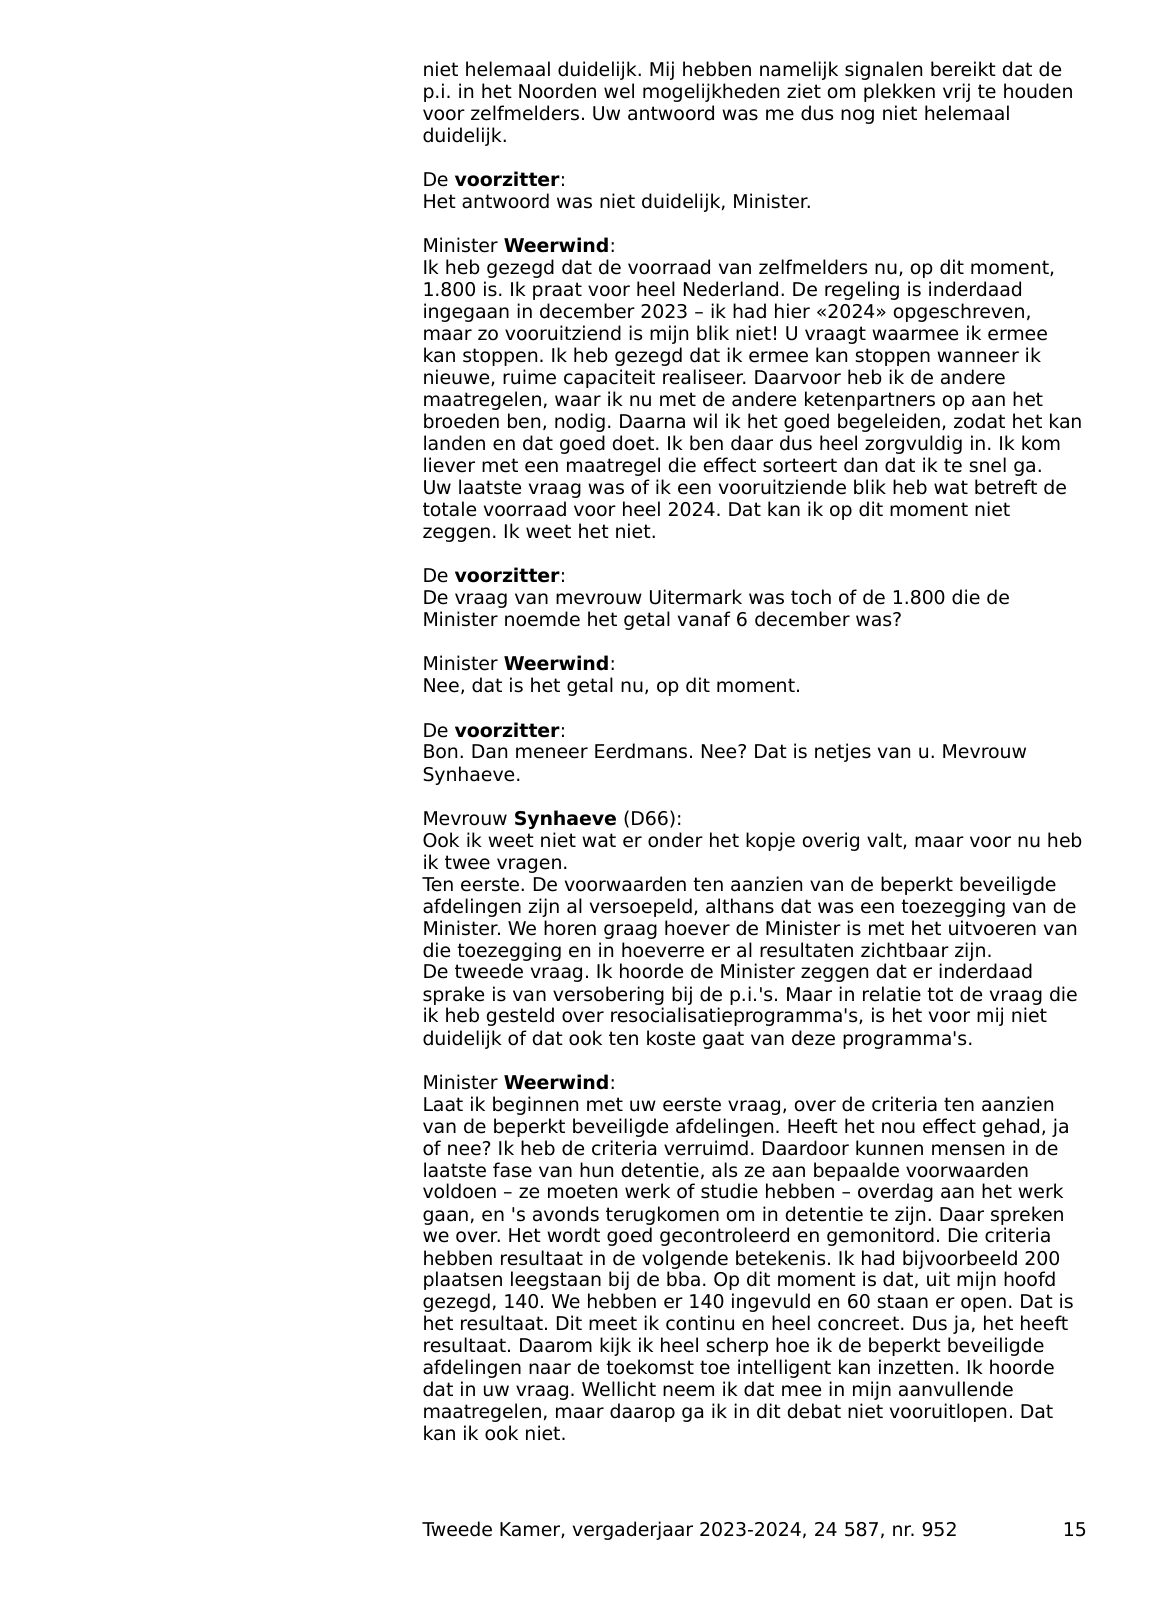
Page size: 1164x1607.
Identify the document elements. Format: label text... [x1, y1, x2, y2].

text Laat ik beginnen met uw eerste vraag, over de criteria ten aanzien van de beperkt beveiligde afdelingen. Heeft het nou effect gehad, ja of nee? Ik heb de criteria verruimd. Daardoor kunnen mensen in de laatste fase van hun detentie, als ze aan bepaalde voorwaarden voldoen – ze moeten werk of studie hebben – overdag aan het werk gaan, en 's avonds terugkomen om in detentie te zijn. Daar spreken we over. Het wordt goed gecontroleerd en gemonitord. Die criteria hebben resultaat in de volgende betekenis. Ik had bijvoorbeeld 200 plaatsen leegstaan bij de bba. Op dit moment is dat, uit mijn hoofd gezegd, 140. We hebben er 140 ingevuld en 60 staan er open. Dat is het resultaat. Dit meet ik continu en heel concreet. Dus ja, het heeft resultaat. Daarom kijk ik heel scherp hoe ik de beperkt beveiligde afdelingen naar de toekomst toe intelligent kan inzetten. Ik hoorde dat in uw vraag. Wellicht neem ik dat mee in mijn aanvullende maatregelen, maar daarop ga ik in dit debat niet vooruitlopen. Dat kan ik ook niet. [422, 1093, 1087, 1445]
text De tweede vraag. Ik hoorde de Minister zeggen dat er inderdaad sprake is van versobering bij de p.i.'s. Maar in relatie tot de vraag die ik heb gesteld over resocialisatieprogramma's, is het voor mij niet duidelijk of dat ook ten koste gaat van deze programma's. [422, 961, 1087, 1049]
text De voorzitter: [422, 719, 1087, 741]
text Ten eerste. De voorwaarden ten aanzien van de beperkt beveiligde afdelingen zijn al versoepeld, althans dat was een toezegging van de Minister. We horen graag hoever de Minister is met het uitvoeren van die toezegging en in hoeverre er al resultaten zichtbaar zijn. [422, 873, 1087, 961]
text De voorzitter: [422, 565, 1087, 587]
text Bon. Dan meneer Eerdmans. Nee? Dat is netjes van u. Mevrouw Synhaeve. [422, 741, 1087, 785]
text De voorzitter: [422, 169, 1087, 191]
text niet helemaal duidelijk. Mij hebben namelijk signalen bereikt dat de p.i. in het Noorden wel mogelijkheden ziet om plekken vrij te houden voor zelfmelders. Uw antwoord was me dus nog niet helemaal duidelijk. [422, 59, 1087, 147]
text Ik heb gezegd dat de voorraad van zelfmelders nu, op dit moment, 1.800 is. Ik praat voor heel Nederland. De regeling is inderdaad ingegaan in december 2023 – ik had hier «2024» opgeschreven, maar zo vooruitziend is mijn blik niet! U vraagt waarmee ik ermee kan stoppen. Ik heb gezegd dat ik ermee kan stoppen wanneer ik nieuwe, ruime capaciteit realiseer. Daarvoor heb ik de andere maatregelen, waar ik nu met de andere ketenpartners op aan het broeden ben, nodig. Daarna wil ik het goed begeleiden, zodat het kan landen en dat goed doet. Ik ben daar dus heel zorgvuldig in. Ik kom liever met een maatregel die effect sorteert dan dat ik te snel ga. [422, 257, 1087, 477]
text Minister Weerwind: [422, 653, 1087, 675]
text Minister Weerwind: [422, 1072, 1087, 1093]
text De vraag van mevrouw Uitermark was toch of de 1.800 die de Minister noemde het getal vanaf 6 december was? [422, 587, 1087, 631]
text Ook ik weet niet wat er onder het kopje overig valt, maar voor nu heb ik twee vragen. [422, 829, 1087, 873]
text Het antwoord was niet duidelijk, Minister. [422, 191, 1087, 213]
text Minister Weerwind: [422, 235, 1087, 257]
text Uw laatste vraag was of ik een vooruitziende blik heb wat betreft de totale voorraad voor heel 2024. Dat kan ik op dit moment niet zeggen. Ik weet het niet. [422, 477, 1087, 543]
text Nee, dat is het getal nu, op dit moment. [422, 675, 1087, 697]
text Mevrouw Synhaeve (D66): [422, 808, 1087, 829]
